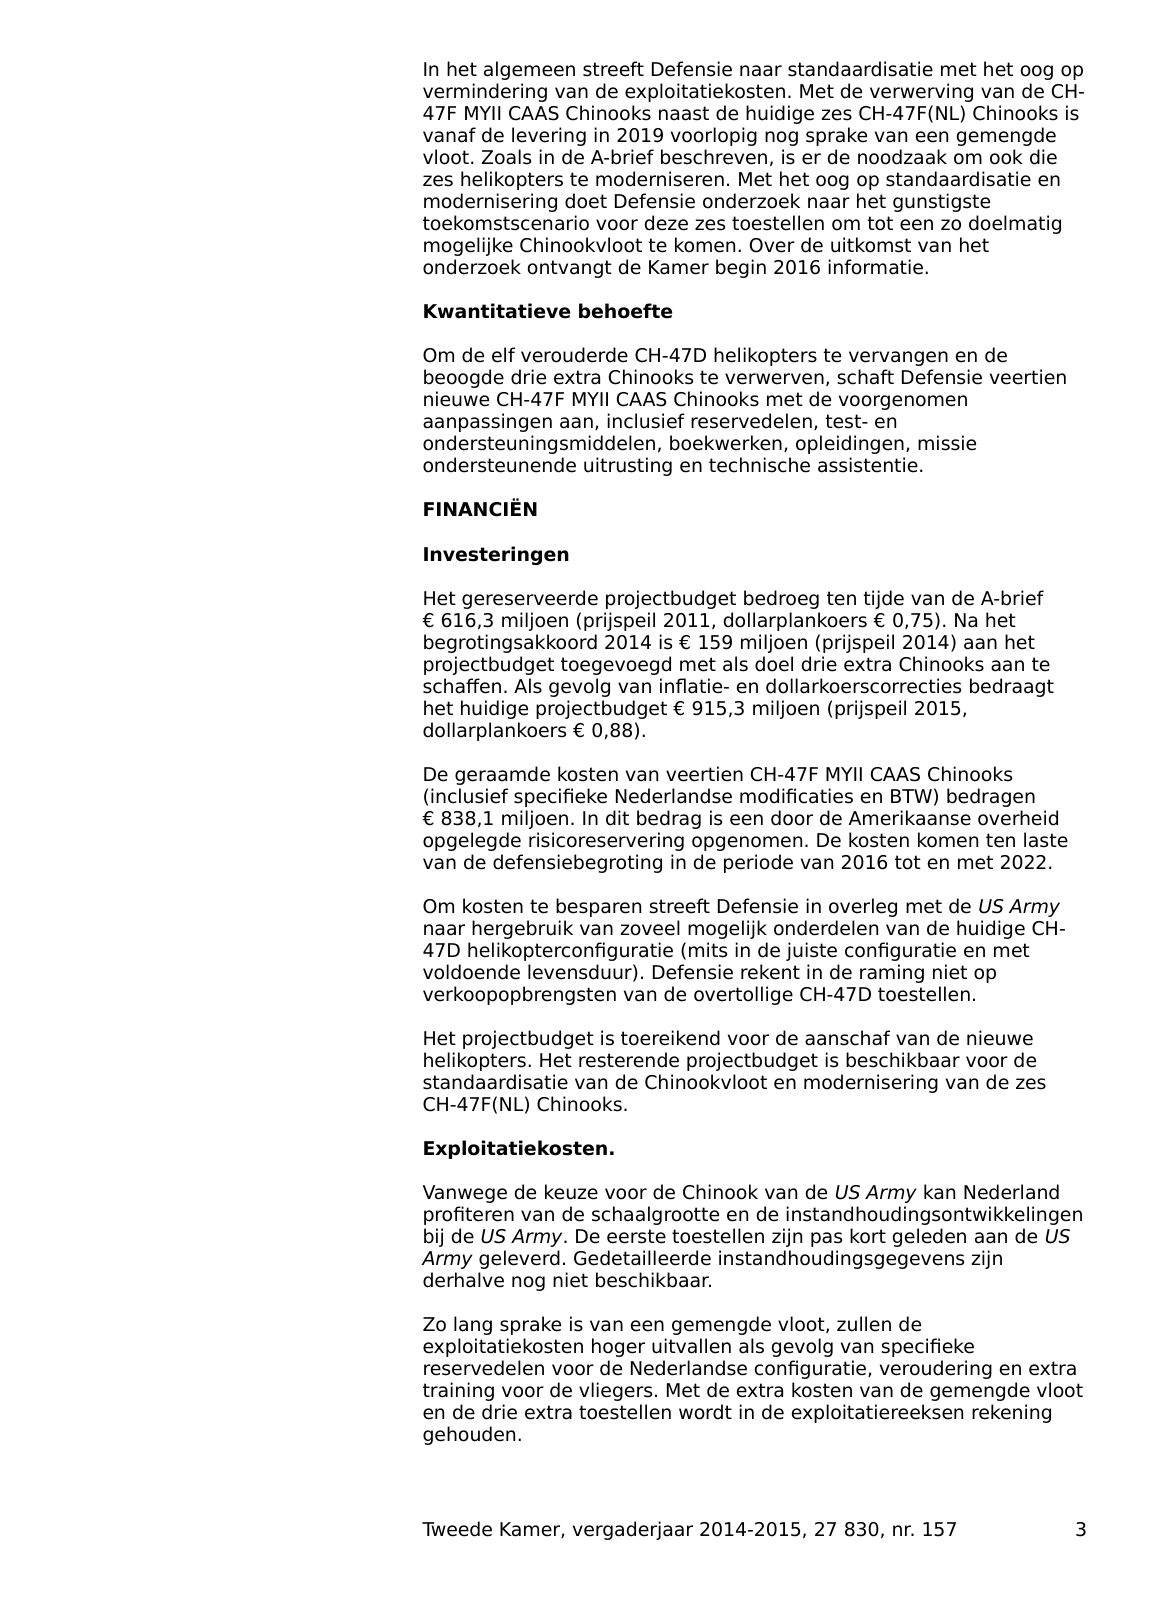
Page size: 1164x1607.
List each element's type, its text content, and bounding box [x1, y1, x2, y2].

subtitle Kwantitatieve behoefte [422, 301, 1087, 323]
text Om kosten te besparen streeft Defensie in overleg met de US Army naar hergebruik van zoveel mogelijk onderdelen van de huidige CH-47D helikopterconfiguratie (mits in de juiste configuratie en met voldoende levensduur). Defensie rekent in de raming niet op verkoopopbrengsten van de overtollige CH-47D toestellen. [422, 896, 1087, 1006]
text Om de elf verouderde CH-47D helikopters te vervangen en de beoogde drie extra Chinooks te verwerven, schaft Defensie veertien nieuwe CH-47F MYII CAAS Chinooks met de voorgenomen aanpassingen aan, inclusief reservedelen, test- en ondersteuningsmiddelen, boekwerken, opleidingen, missie ondersteunende uitrusting en technische assistentie. [422, 345, 1087, 477]
text Het projectbudget is toereikend voor de aanschaf van de nieuwe helikopters. Het resterende projectbudget is beschikbaar voor de standaardisatie van de Chinookvloot en modernisering van de zes CH-47F(NL) Chinooks. [422, 1028, 1087, 1116]
subtitle Investeringen [422, 543, 1087, 565]
text Het gereserveerde projectbudget bedroeg ten tijde van de A-brief € 616,3 miljoen (prijspeil 2011, dollarplankoers € 0,75). Na het begrotingsakkoord 2014 is € 159 miljoen (prijspeil 2014) aan het projectbudget toegevoegd met als doel drie extra Chinooks aan te schaffen. Als gevolg van inflatie- en dollarkoerscorrecties bedraagt het huidige projectbudget € 915,3 miljoen (prijspeil 2015, dollarplankoers € 0,88). [422, 588, 1087, 741]
text Zo lang sprake is van een gemengde vloot, zullen de exploitatiekosten hoger uitvallen als gevolg van specifieke reservedelen voor de Nederlandse configuratie, veroudering en extra training voor de vliegers. Met de extra kosten van de gemengde vloot en de drie extra toestellen wordt in de exploitatiereeksen rekening gehouden. [422, 1314, 1087, 1446]
text Vanwege de keuze voor de Chinook van de US Army kan Nederland profiteren van de schaalgrootte en de instandhoudingsontwikkelingen bij de US Army. De eerste toestellen zijn pas kort geleden aan de US Army geleverd. Gedetailleerde instandhoudingsgegevens zijn derhalve nog niet beschikbaar. [422, 1182, 1087, 1292]
subtitle Exploitatiekosten. [422, 1138, 1087, 1160]
text In het algemeen streeft Defensie naar standaardisatie met het oog op vermindering van de exploitatiekosten. Met de verwerving van de CH-47F MYII CAAS Chinooks naast de huidige zes CH-47F(NL) Chinooks is vanaf de levering in 2019 voorlopig nog sprake van een gemengde vloot. Zoals in de A-brief beschreven, is er de noodzaak om ook die zes helikopters te moderniseren. Met het oog op standaardisatie en modernisering doet Defensie onderzoek naar het gunstigste toekomstscenario voor deze zes toestellen om tot een zo doelmatig mogelijke Chinookvloot te komen. Over de uitkomst van het onderzoek ontvangt de Kamer begin 2016 informatie. [422, 59, 1087, 279]
subtitle FINANCIËN [422, 499, 1087, 521]
text De geraamde kosten van veertien CH-47F MYII CAAS Chinooks (inclusief specifieke Nederlandse modificaties en BTW) bedragen € 838,1 miljoen. In dit bedrag is een door de Amerikaanse overheid opgelegde risicoreservering opgenomen. De kosten komen ten laste van de defensiebegroting in de periode van 2016 tot en met 2022. [422, 764, 1087, 873]
